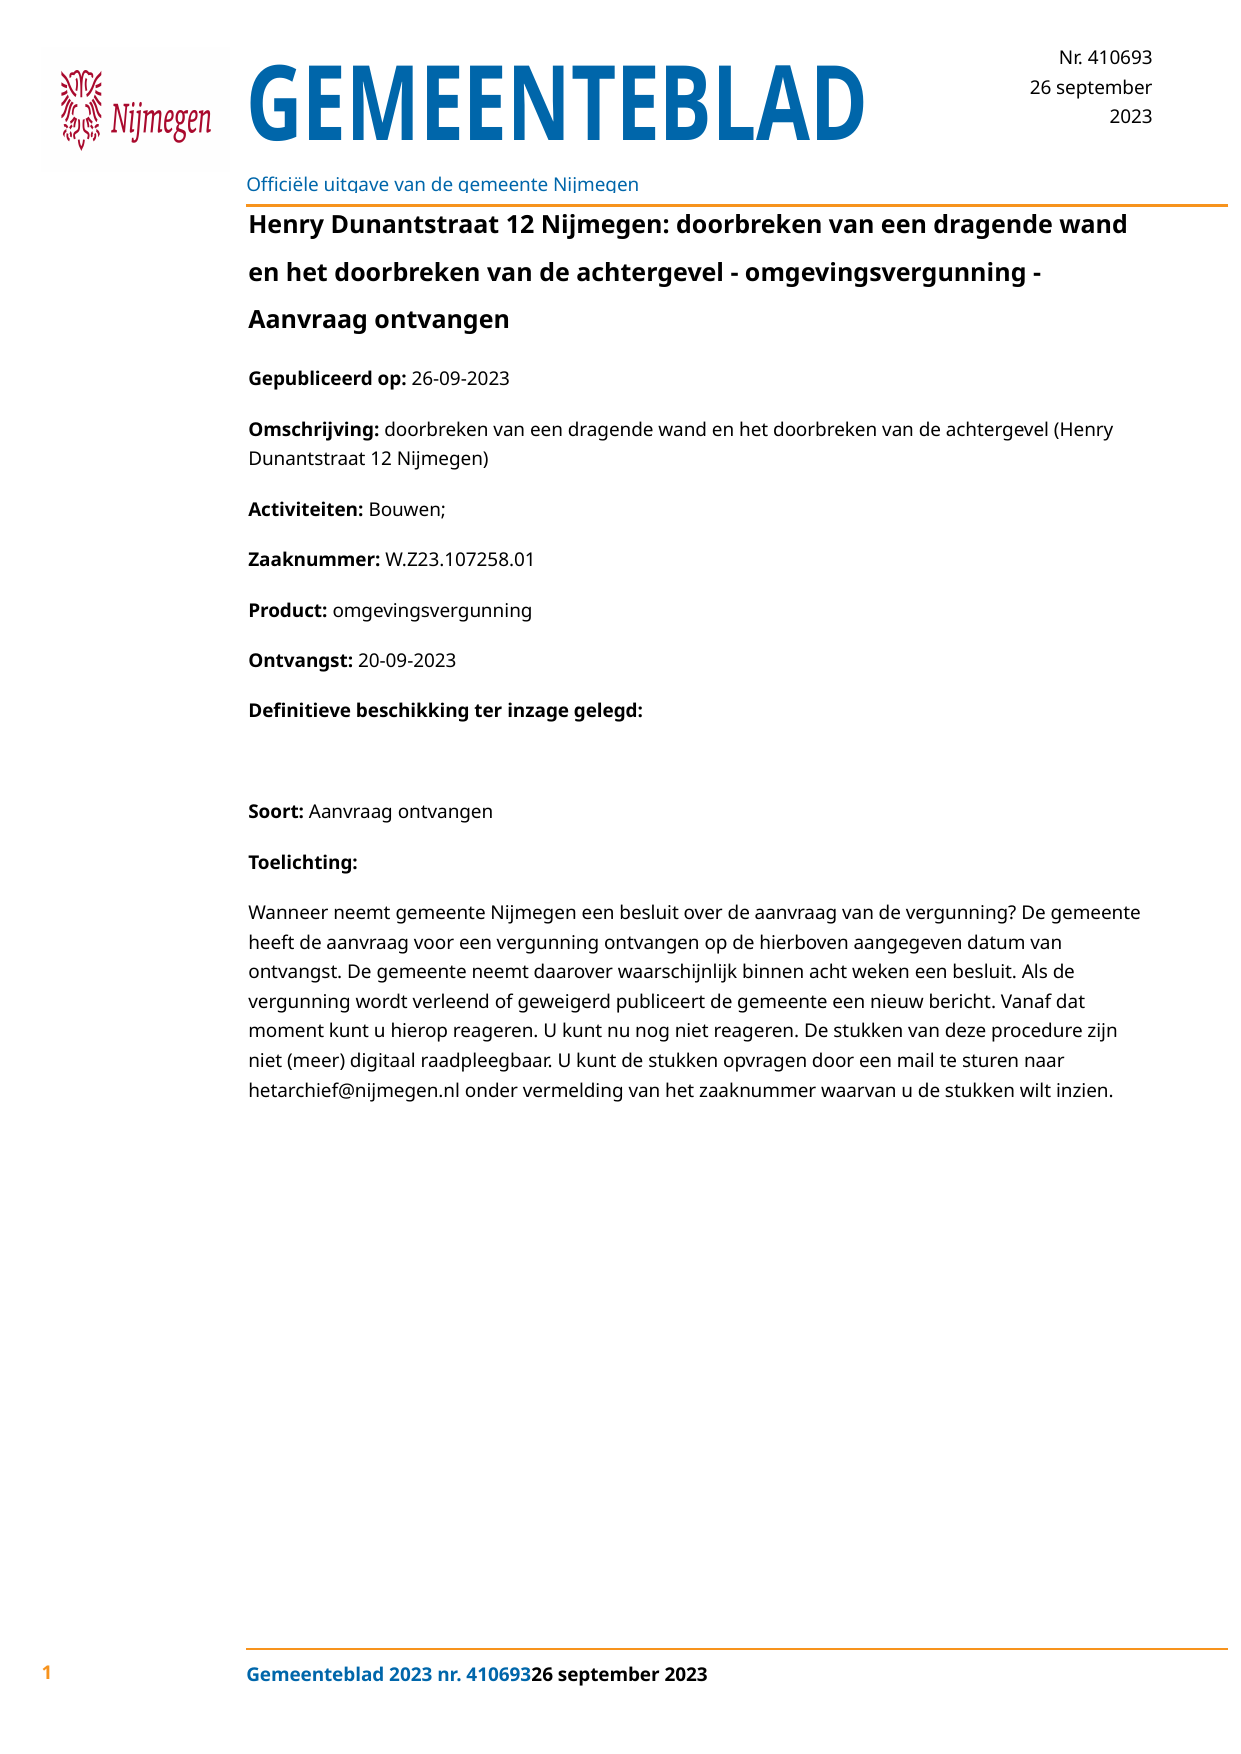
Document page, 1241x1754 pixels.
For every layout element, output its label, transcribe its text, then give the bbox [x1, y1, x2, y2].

text Ontvangst: 20-09-2023 [248, 647, 1152, 673]
text Wanneer neemt gemeente Nijmegen een besluit over de aanvraag van de vergunning? De gemeente heeft de aanvraag voor een vergunning ontvangen op de hierboven aangegeven datum van ontvangst. De gemeente neemt daarover waarschijnlijk binnen acht weken een besluit. Als de vergunning wordt verleend of geweigerd publiceert de gemeente een nieuw bericht. Vanaf dat moment kunt u hierop reageren. U kunt nu nog niet reageren. De stukken van deze procedure zijn niet (meer) digitaal raadpleegbaar. U kunt de stukken opvragen door een mail te sturen naar hetarchief@nijmegen.nl onder vermelding van het zaaknummer waarvan u de stukken wilt inzien. [248, 899, 1152, 1102]
text Soort: Aanvraag ontvangen [248, 798, 1152, 824]
text Activiteiten: Bouwen; [248, 496, 1152, 522]
text Definitieve beschikking ter inzage gelegd: [248, 698, 1152, 723]
text Toelichting: [248, 849, 1152, 874]
picture [41, 47, 231, 172]
text Omschrijving: doorbreken van een dragende wand en het doorbreken van de achtergevel (Henry Dunantstraat 12 Nijmegen) [248, 416, 1152, 471]
text Product: omgevingsvergunning [248, 597, 1152, 622]
text Henry Dunantstraat 12 Nijmegen: doorbreken van een dragende wand en het doorbreken van de achtergevel - omgevingsvergunning - Aanvraag ontvangen [248, 207, 1152, 336]
text Zaaknummer: W.Z23.107258.01 [248, 546, 1152, 572]
text Gepubliceerd op: 26-09-2023 [248, 366, 1152, 391]
